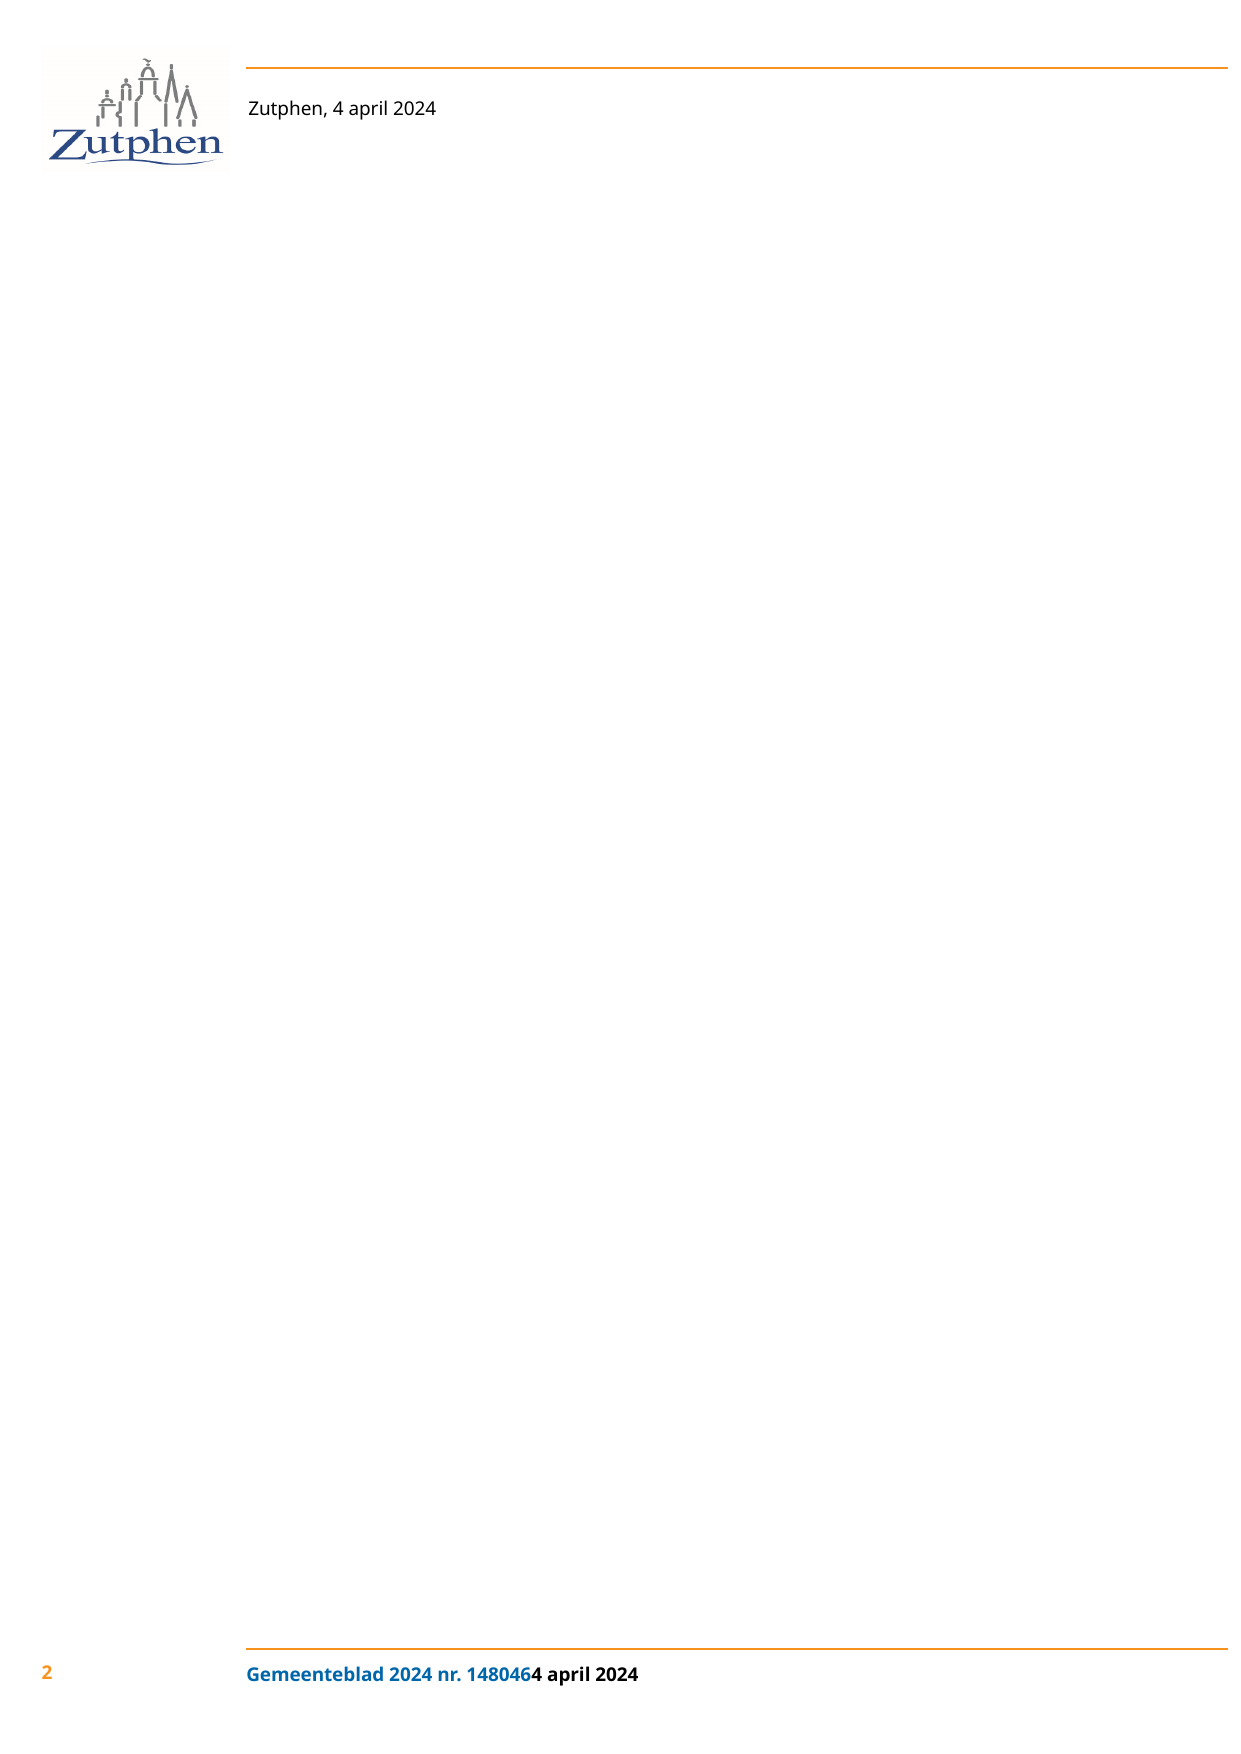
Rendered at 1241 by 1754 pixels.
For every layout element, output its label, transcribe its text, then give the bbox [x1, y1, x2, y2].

text Zutphen, 4 april 2024 [248, 95, 1152, 121]
picture [41, 47, 231, 172]
